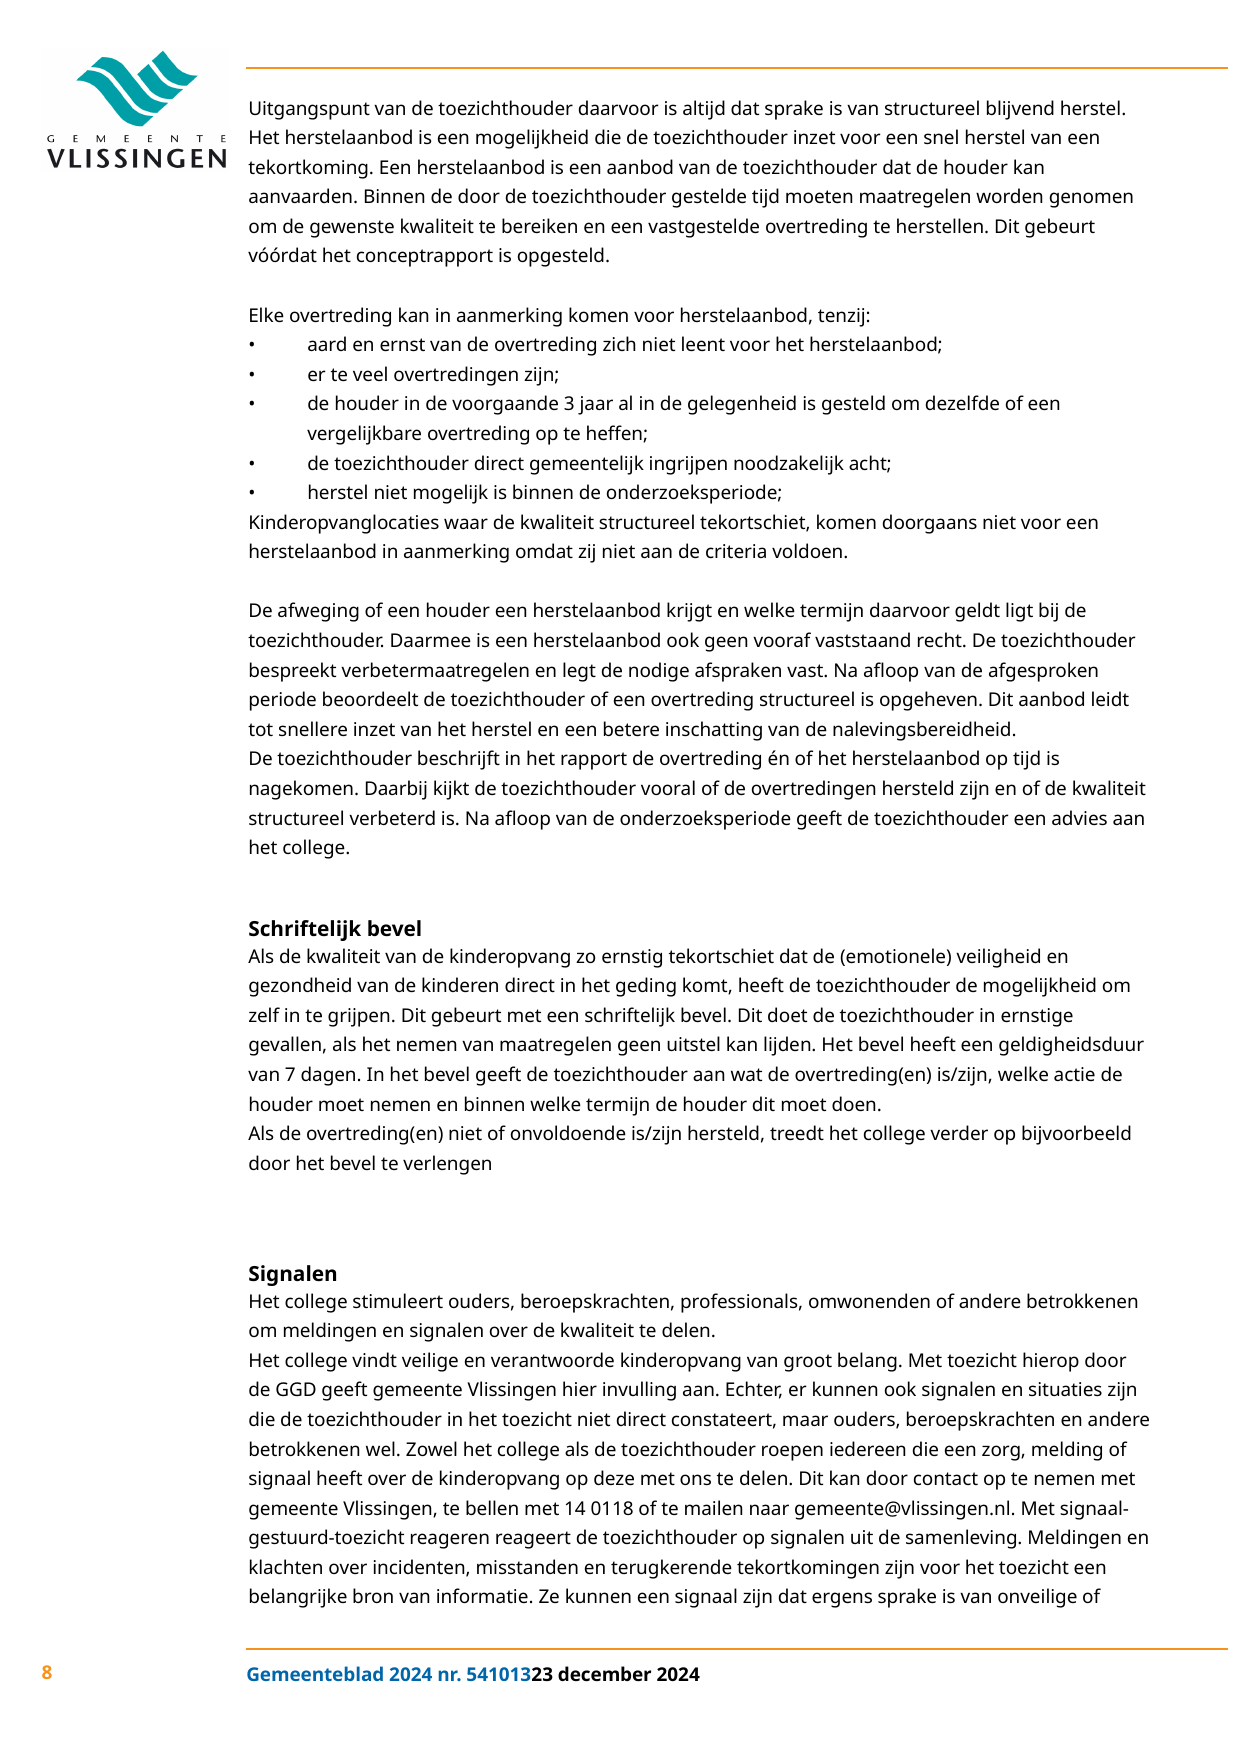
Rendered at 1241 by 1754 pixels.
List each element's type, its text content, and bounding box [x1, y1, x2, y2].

text Als de kwaliteit van de kinderopvang zo ernstig tekortschiet dat de (emotionele) veiligheid en gezondheid van de kinderen direct in het geding komt, heeft de toezichthouder de mogelijkheid om zelf in te grijpen. Dit gebeurt met een schriftelijk bevel. Dit doet de toezichthouder in ernstige gevallen, als het nemen van maatregelen geen uitstel kan lijden. Het bevel heeft een geldigheidsduur van 7 dagen. In het bevel geeft de toezichthouder aan wat de overtreding(en) is/zijn, welke actie de houder moet nemen en binnen welke termijn de houder dit moet doen. [248, 943, 1152, 1116]
text De afweging of een houder een herstelaanbod krijgt en welke termijn daarvoor geldt ligt bij de toezichthouder. Daarmee is een herstelaanbod ook geen vooraf vaststaand recht. De toezichthouder bespreekt verbetermaatregelen en legt de nodige afspraken vast. Na afloop van de afgesproken periode beoordeelt de toezichthouder of een overtreding structureel is opgeheven. Dit aanbod leidt tot snellere inzet van het herstel en een betere inschatting van de nalevingsbereidheid. [248, 598, 1152, 742]
text Als de overtreding(en) niet of onvoldoende is/zijn hersteld, treedt het college verder op bijvoorbeeld door het bevel te verlengen [248, 1120, 1152, 1176]
text Uitgangspunt van de toezichthouder daarvoor is altijd dat sprake is van structureel blijvend herstel. [248, 95, 1152, 121]
list er te veel overtredingen zijn; [248, 361, 1152, 387]
text Elke overtreding kan in aanmerking komen voor herstelaanbod, tenzij: [248, 302, 1152, 328]
text Kinderopvanglocaties waar de kwaliteit structureel tekortschiet, komen doorgaans niet voor een herstelaanbod in aanmerking omdat zij niet aan de criteria voldoen. [248, 509, 1152, 564]
text Het college stimuleert ouders, beroepskrachten, professionals, omwonenden of andere betrokkenen om meldingen en signalen over de kwaliteit te delen. [248, 1288, 1152, 1343]
text De toezichthouder beschrijft in het rapport de overtreding én of het herstelaanbod op tijd is nagekomen. Daarbij kijkt de toezichthouder vooral of de overtredingen hersteld zijn en of de kwaliteit structureel verbeterd is. Na afloop van de onderzoeksperiode geeft de toezichthouder een advies aan het college. [248, 746, 1152, 860]
text Signalen [248, 1259, 1152, 1288]
picture [41, 47, 231, 172]
text Schriftelijk bevel [248, 914, 1152, 943]
text Het college vindt veilige en verantwoorde kinderopvang van groot belang. Met toezicht hierop door de GGD geeft gemeente Vlissingen hier invulling aan. Echter, er kunnen ook signalen en situaties zijn die de toezichthouder in het toezicht niet direct constateert, maar ouders, beroepskrachten en andere betrokkenen wel. Zowel het college als de toezichthouder roepen iedereen die een zorg, melding of signaal heeft over de kinderopvang op deze met ons te delen. Dit kan door contact op te nemen met gemeente Vlissingen, te bellen met 14 0118 of te mailen naar gemeente@vlissingen.nl. Met signaal-gestuurd-toezicht reageren reageert de toezichthouder op signalen uit de samenleving. Meldingen en klachten over incidenten, misstanden en terugkerende tekortkomingen zijn voor het toezicht een belangrijke bron van informatie. Ze kunnen een signaal zijn dat ergens sprake is van onveilige of [248, 1347, 1152, 1609]
list de toezichthouder direct gemeentelijk ingrijpen noodzakelijk acht; [248, 450, 1152, 476]
list aard en ernst van de overtreding zich niet leent voor het herstelaanbod; [248, 331, 1152, 357]
text Het herstelaanbod is een mogelijkheid die de toezichthouder inzet voor een snel herstel van een tekortkoming. Een herstelaanbod is een aanbod van de toezichthouder dat de houder kan aanvaarden. Binnen de door de toezichthouder gestelde tijd moeten maatregelen worden genomen om de gewenste kwaliteit te bereiken en een vastgestelde overtreding te herstellen. Dit gebeurt vóórdat het conceptrapport is opgesteld. [248, 124, 1152, 268]
list de houder in de voorgaande 3 jaar al in de gelegenheid is gesteld om dezelfde of een vergelijkbare overtreding op te heffen; [248, 391, 1152, 446]
list herstel niet mogelijk is binnen de onderzoeksperiode; [248, 479, 1152, 505]
